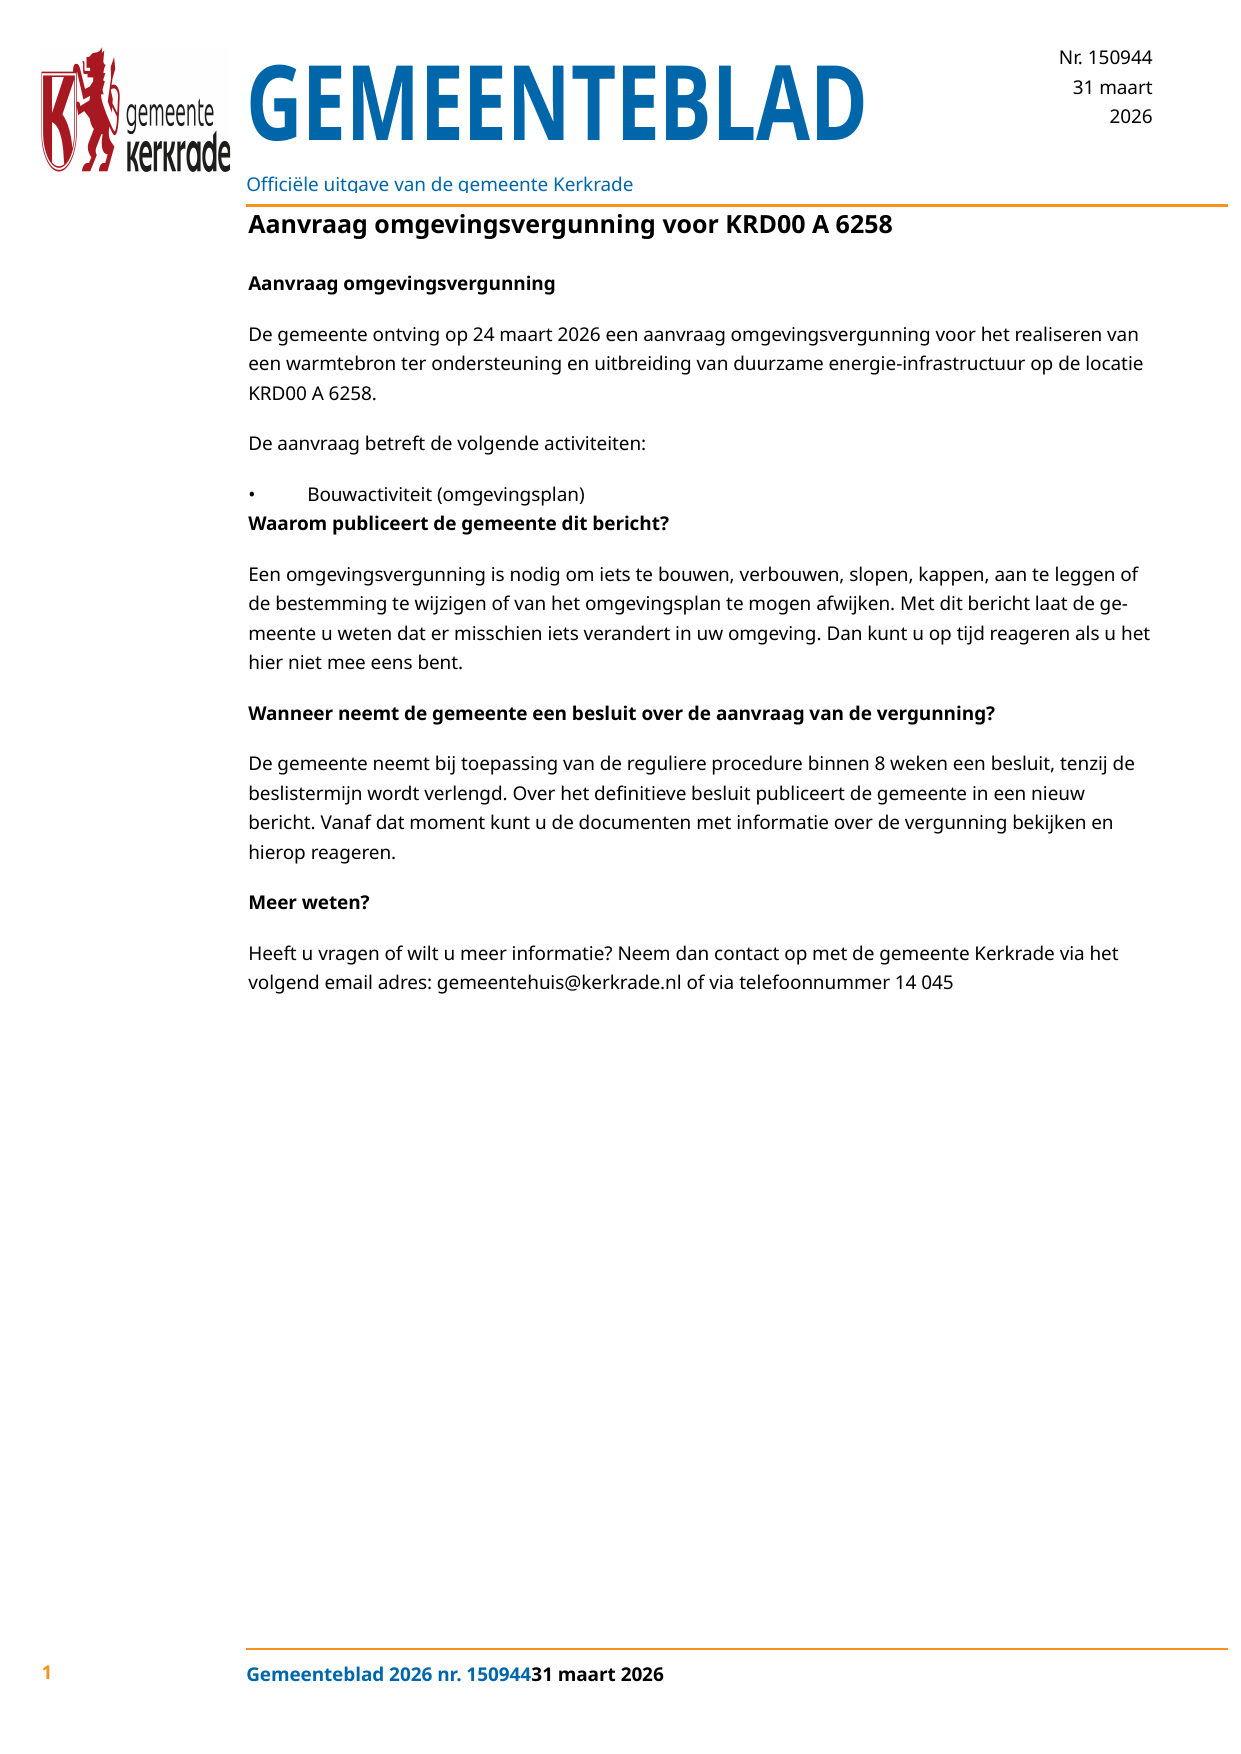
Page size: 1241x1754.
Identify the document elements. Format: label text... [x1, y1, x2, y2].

text De gemeente ontving op 24 maart 2026 een aanvraag omgevingsvergunning voor het realiseren van een warmtebron ter ondersteuning en uitbreiding van duurzame energie-infrastructuur op de locatie KRD00 A 6258. [248, 321, 1152, 406]
text Aanvraag omgevingsvergunning [248, 270, 1152, 296]
text Aanvraag omgevingsvergunning voor KRD00 A 6258 [248, 207, 1152, 241]
text Wanneer neemt de gemeente een besluit over de aanvraag van de vergunning? [248, 700, 1152, 726]
text De aanvraag betreft de volgende activiteiten: [248, 430, 1152, 456]
text De gemeente neemt bij toepassing van de reguliere procedure binnen 8 weken een besluit, tenzij de beslistermijn wordt verlengd. Over het definitieve besluit publiceert de gemeente in een nieuw bericht. Vanaf dat moment kunt u de documenten met informatie over de vergunning bekijken en hierop reageren. [248, 750, 1152, 865]
text Waarom publiceert de gemeente dit bericht? [248, 510, 1152, 536]
text Heeft u vragen of wilt u meer informatie? Neem dan contact op met de gemeente Kerkrade via het volgend email adres: gemeentehuis@kerkrade.nl of via telefoonnummer 14 045 [248, 940, 1152, 995]
list Bouwactiviteit (omgevingsplan) [248, 481, 1152, 506]
text Meer weten? [248, 889, 1152, 915]
picture [41, 47, 231, 172]
text Een omgevingsvergunning is nodig om iets te bouwen, verbouwen, slopen, kappen, aan te leggen of de bestemming te wijzigen of van het omgevingsplan te mogen afwijken. Met dit bericht laat de ge- meente u weten dat er misschien iets verandert in uw omgeving. Dan kunt u op tijd reageren als u het hier niet mee eens bent. [248, 561, 1152, 675]
